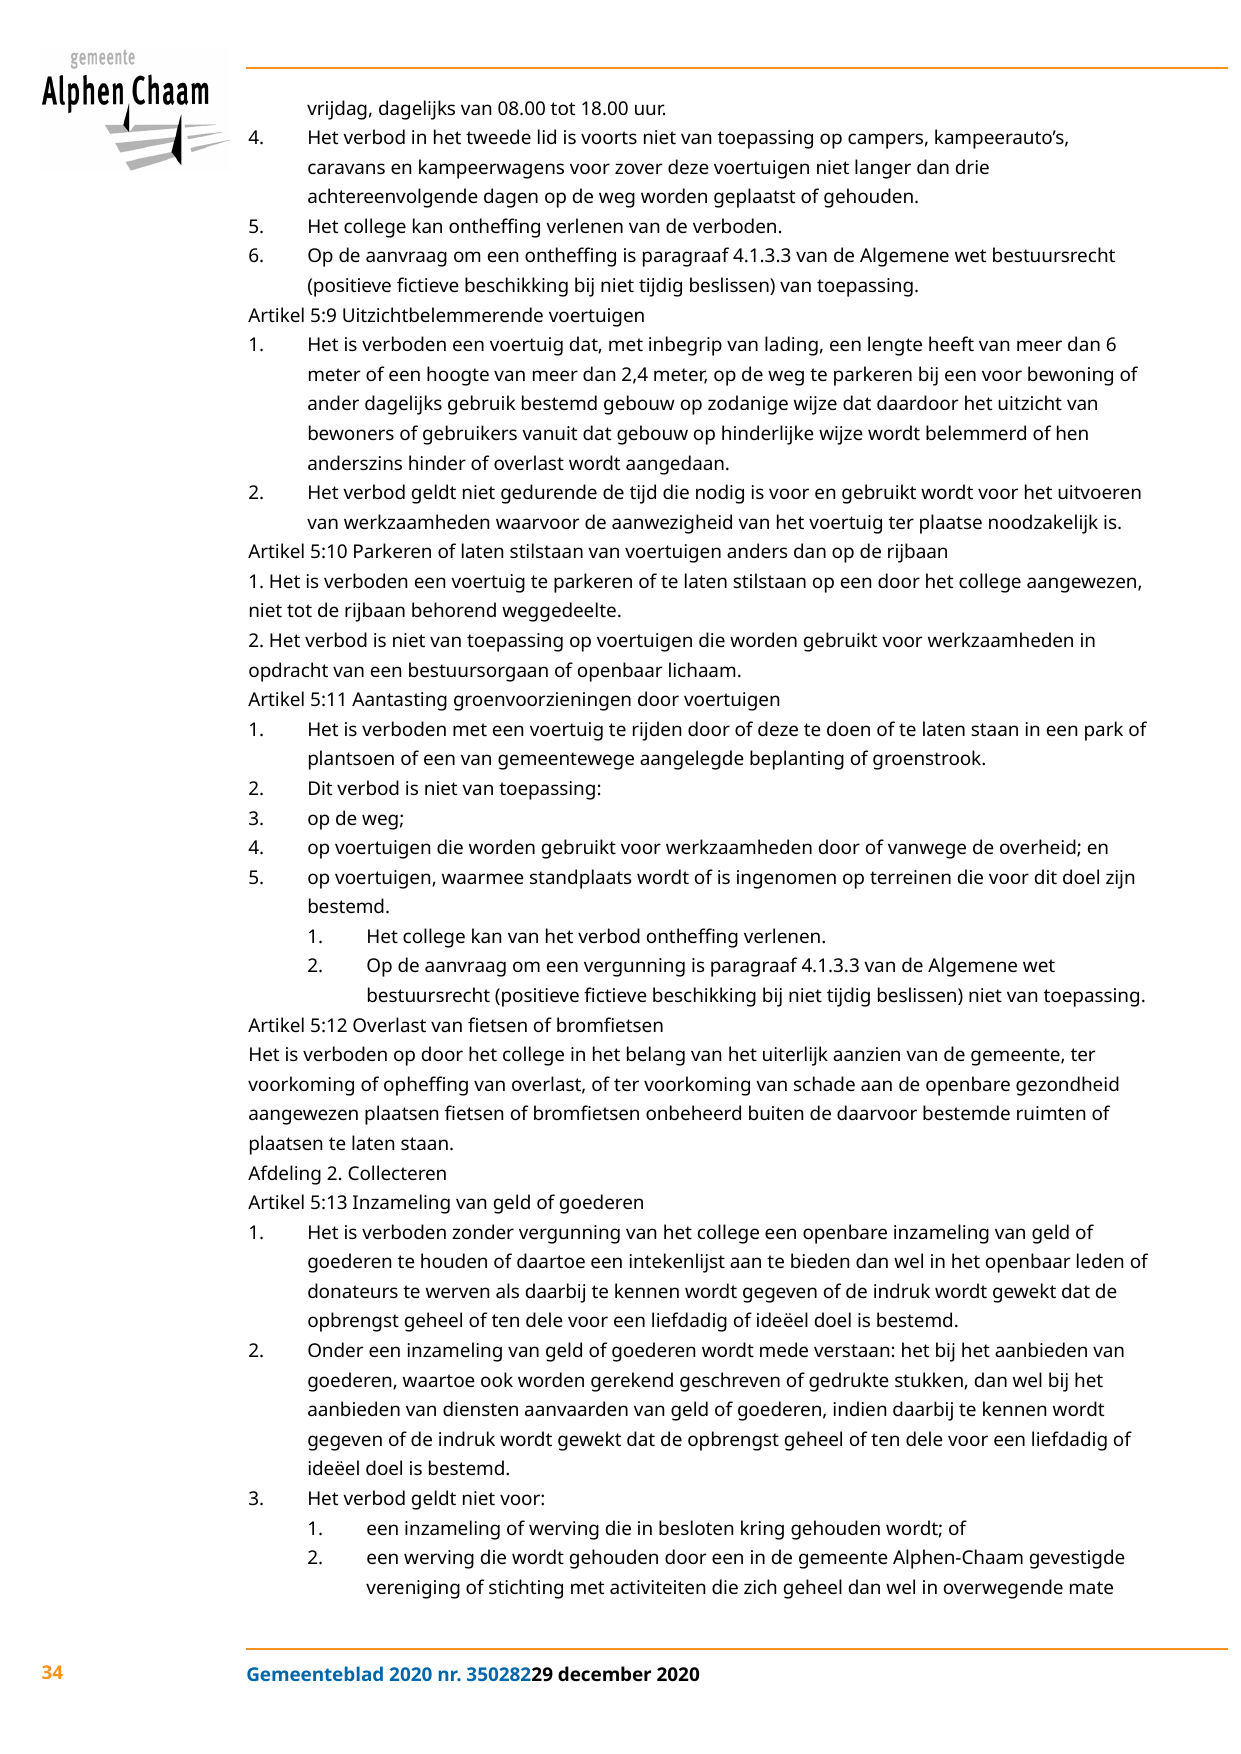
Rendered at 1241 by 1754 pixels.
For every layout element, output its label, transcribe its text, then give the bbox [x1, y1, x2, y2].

list Het is verboden zonder vergunning van het college een openbare inzameling van geld of goederen te houden of daartoe een intekenlijst aan te bieden dan wel in het openbaar leden of donateurs te werven als daarbij te kennen wordt gegeven of de indruk wordt gewekt dat de opbrengst geheel of ten dele voor een liefdadig of ideëel doel is bestemd. [248, 1219, 1152, 1333]
list Het is verboden met een voertuig te rijden door of deze te doen of te laten staan in een park of plantsoen of een van gemeentewege aangelegde beplanting of groenstrook. [248, 716, 1152, 771]
list Het college kan van het verbod ontheffing verlenen. [307, 923, 1152, 949]
picture [41, 47, 231, 172]
text Het is verboden op door het college in het belang van het uiterlijk aanzien van de gemeente, ter voorkoming of opheffing van overlast, of ter voorkoming van schade aan de openbare gezondheid aangewezen plaatsen fietsen of bromfietsen onbeheerd buiten de daarvoor bestemde ruimten of plaatsen te laten staan. [248, 1041, 1152, 1156]
list Het verbod geldt niet voor: [248, 1485, 1152, 1511]
text 2. Het verbod is niet van toepassing op voertuigen die worden gebruikt voor werkzaamheden in opdracht van een bestuursorgaan of openbaar lichaam. [248, 627, 1152, 683]
text Artikel 5:12 Overlast van fietsen of bromfietsen [248, 1012, 1152, 1038]
list op de weg; [248, 805, 1152, 831]
text Artikel 5:11 Aantasting groenvoorzieningen door voertuigen [248, 686, 1152, 712]
list Onder een inzameling van geld of goederen wordt mede verstaan: het bij het aanbieden van goederen, waartoe ook worden gerekend geschreven of gedrukte stukken, dan wel bij het aanbieden van diensten aanvaarden van geld of goederen, indien daarbij te kennen wordt gegeven of de indruk wordt gewekt dat de opbrengst geheel of ten dele voor een liefdadig of ideëel doel is bestemd. [248, 1337, 1152, 1481]
text Artikel 5:10 Parkeren of laten stilstaan van voertuigen anders dan op de rijbaan [248, 538, 1152, 564]
text Afdeling 2. Collecteren [248, 1160, 1152, 1186]
list Het is verboden een voertuig dat, met inbegrip van lading, een lengte heeft van meer dan 6 meter of een hoogte van meer dan 2,4 meter, op de weg te parkeren bij een voor bewoning of ander dagelijks gebruik bestemd gebouw op zodanige wijze dat daardoor het uitzicht van bewoners of gebruikers vanuit dat gebouw op hinderlijke wijze wordt belemmerd of hen anderszins hinder of overlast wordt aangedaan. [248, 331, 1152, 476]
list een inzameling of werving die in besloten kring gehouden wordt; of [307, 1515, 1152, 1541]
text 1. Het is verboden een voertuig te parkeren of te laten stilstaan op een door het college aangewezen, niet tot de rijbaan behorend weggedeelte. [248, 568, 1152, 623]
list Op de aanvraag om een ontheffing is paragraaf 4.1.3.3 van de Algemene wet bestuursrecht (positieve fictieve beschikking bij niet tijdig beslissen) van toepassing. [248, 243, 1152, 298]
list op voertuigen die worden gebruikt voor werkzaamheden door of vanwege de overheid; en [248, 834, 1152, 860]
list Dit verbod is niet van toepassing: [248, 775, 1152, 801]
text Artikel 5:13 Inzameling van geld of goederen [248, 1189, 1152, 1215]
list Het verbod in het tweede lid is voorts niet van toepassing op campers, kampeerauto’s, caravans en kampeerwagens voor zover deze voertuigen niet langer dan drie achtereenvolgende dagen op de weg worden geplaatst of gehouden. [248, 124, 1152, 209]
text Artikel 5:9 Uitzichtbelemmerende voertuigen [248, 302, 1152, 328]
list vrijdag, dagelijks van 08.00 tot 18.00 uur. [248, 95, 1152, 121]
list een werving die wordt gehouden door een in de gemeente Alphen-Chaam gevestigde vereniging of stichting met activiteiten die zich geheel dan wel in overwegende mate [307, 1544, 1152, 1600]
list op voertuigen, waarmee standplaats wordt of is ingenomen op terreinen die voor dit doel zijn bestemd. [248, 864, 1152, 919]
list Op de aanvraag om een vergunning is paragraaf 4.1.3.3 van de Algemene wet bestuursrecht (positieve fictieve beschikking bij niet tijdig beslissen) niet van toepassing. [307, 953, 1152, 1008]
list Het verbod geldt niet gedurende de tijd die nodig is voor en gebruikt wordt voor het uitvoeren van werkzaamheden waarvoor de aanwezigheid van het voertuig ter plaatse noodzakelijk is. [248, 479, 1152, 535]
list Het college kan ontheffing verlenen van de verboden. [248, 213, 1152, 239]
